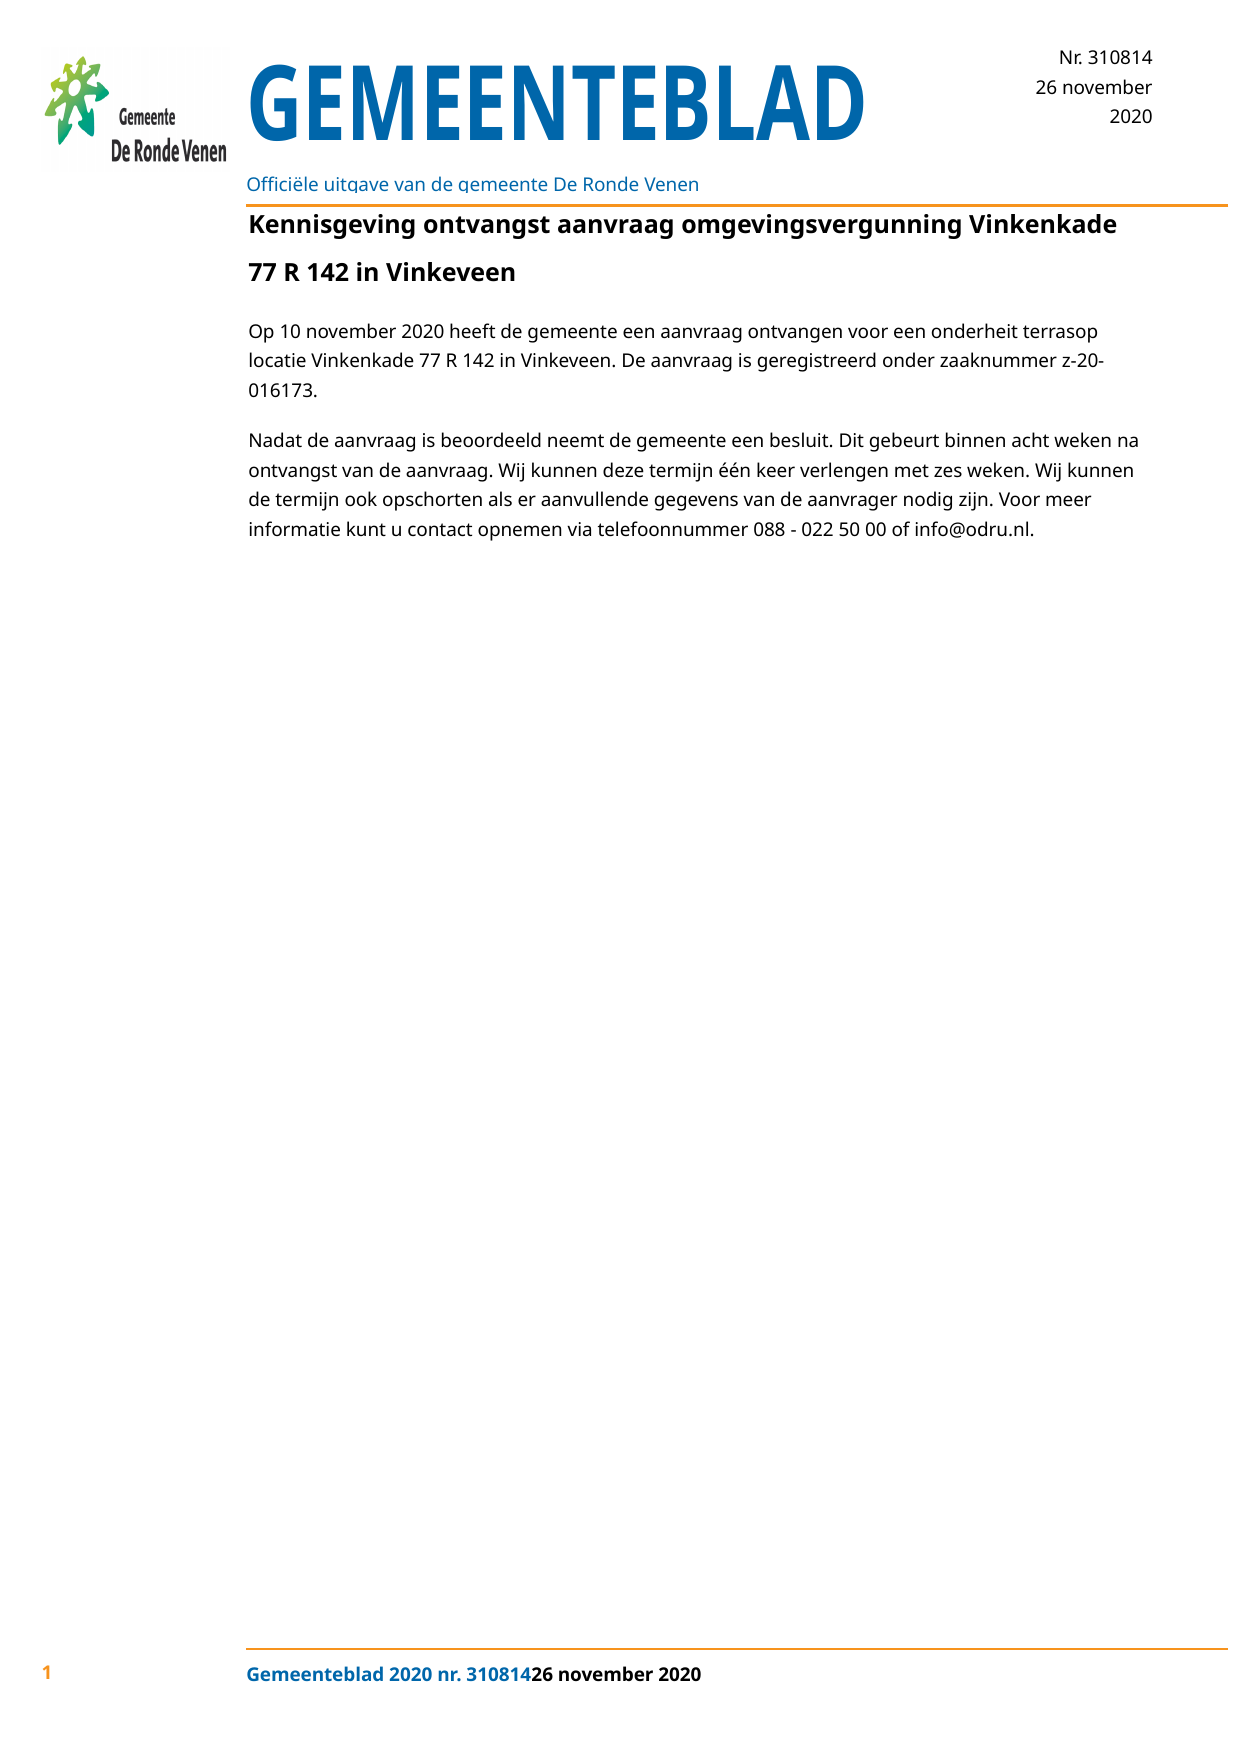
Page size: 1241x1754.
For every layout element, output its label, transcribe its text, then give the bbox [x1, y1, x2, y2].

text Nadat de aanvraag is beoordeeld neemt de gemeente een besluit. Dit gebeurt binnen acht weken na ontvangst van de aanvraag. Wij kunnen deze termijn één keer verlengen met zes weken. Wij kunnen de termijn ook opschorten als er aanvullende gegevens van de aanvrager nodig zijn. Voor meer informatie kunt u contact opnemen via telefoonnummer 088 - 022 50 00 of info@odru.nl. [248, 427, 1152, 542]
text Op 10 november 2020 heeft de gemeente een aanvraag ontvangen voor een onderheit terrasop locatie Vinkenkade 77 R 142 in Vinkeveen. De aanvraag is geregistreerd onder zaaknummer z-20-016173. [248, 318, 1152, 403]
picture [41, 47, 231, 172]
text Kennisgeving ontvangst aanvraag omgevingsvergunning Vinkenkade 77 R 142 in Vinkeveen [248, 207, 1152, 288]
